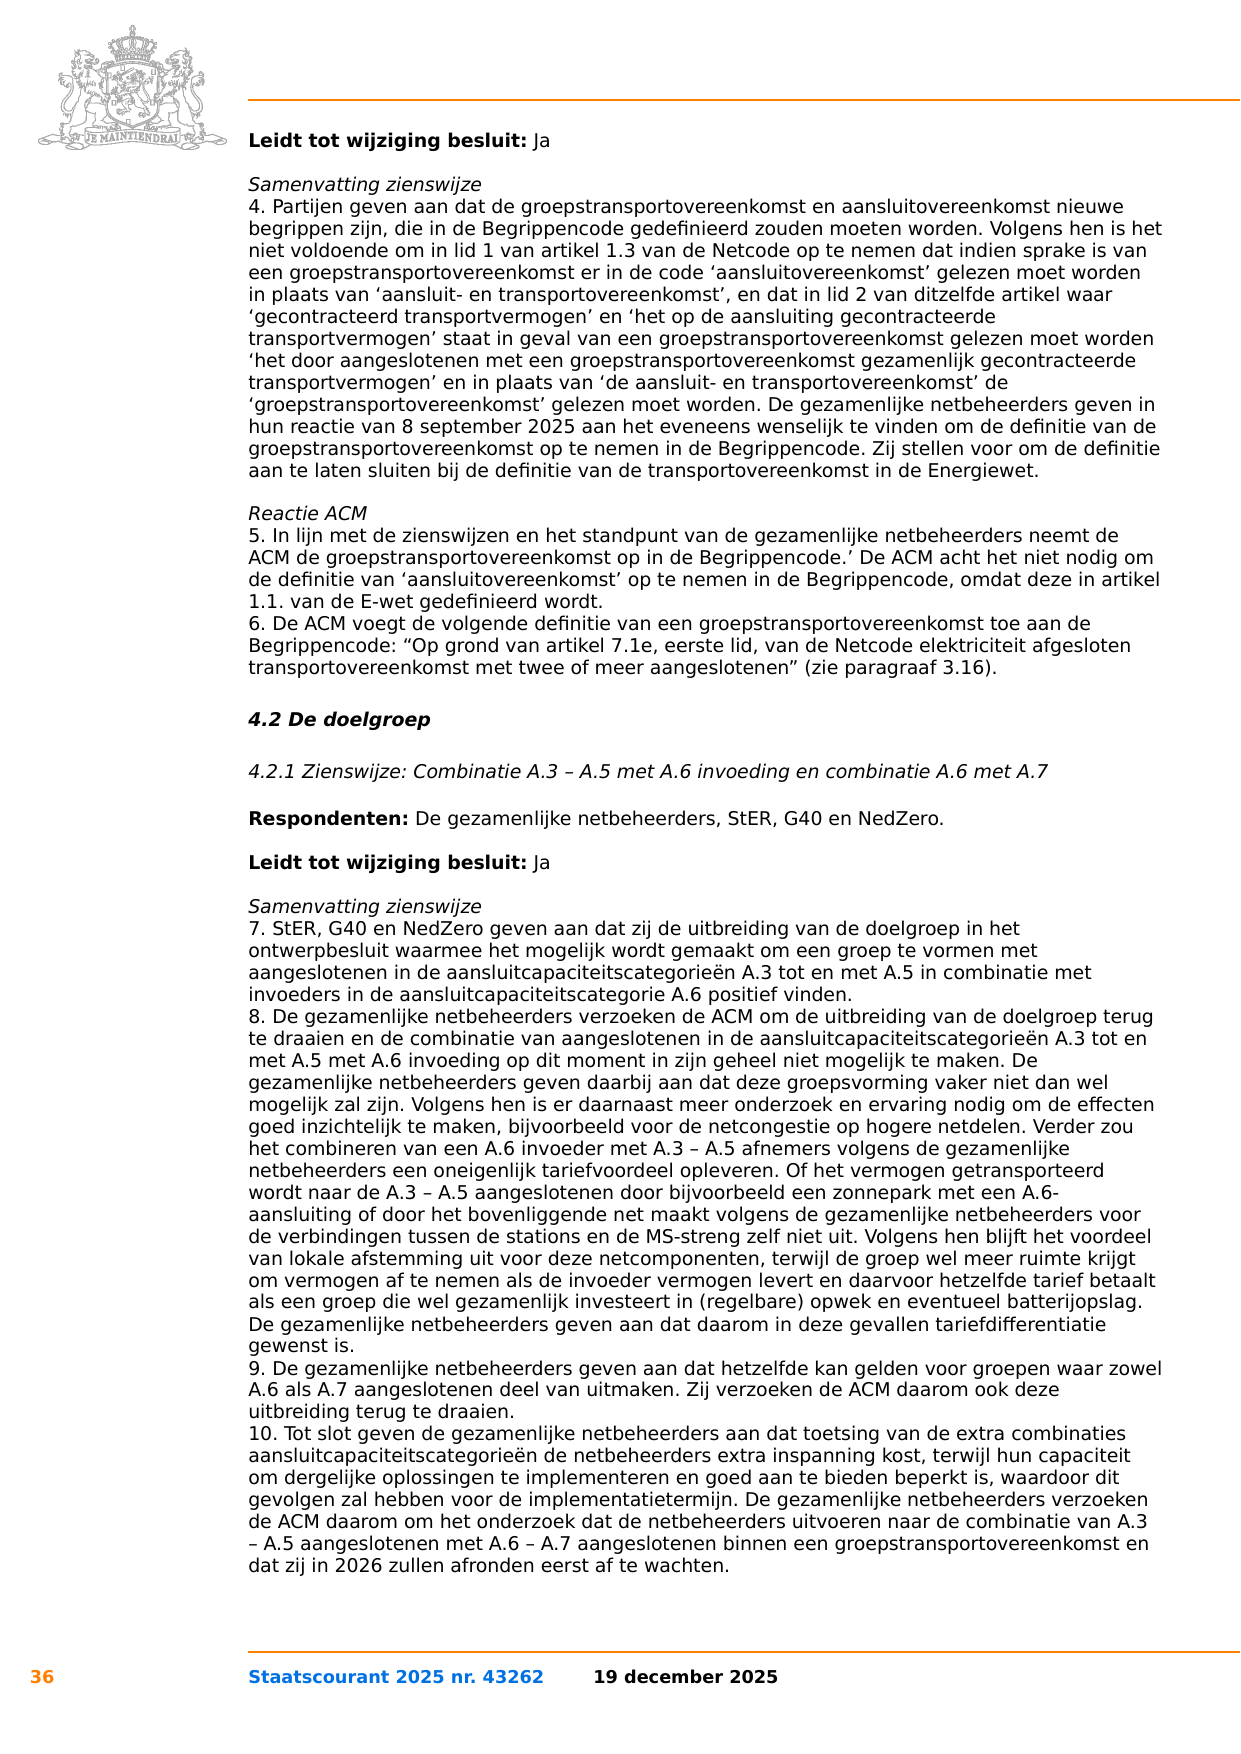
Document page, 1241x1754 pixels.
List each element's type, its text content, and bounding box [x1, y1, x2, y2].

text 4. Partijen geven aan dat de groepstransportovereenkomst en aansluitovereenkomst nieuwe begrippen zijn, die in de Begrippencode gedefinieerd zouden moeten worden. Volgens hen is het niet voldoende om in lid 1 van artikel 1.3 van de Netcode op te nemen dat indien sprake is van een groepstransportovereenkomst er in de code ‘aansluitovereenkomst’ gelezen moet worden in plaats van ‘aansluit- en transportovereenkomst’, en dat in lid 2 van ditzelfde artikel waar ‘gecontracteerd transportvermogen’ en ‘het op de aansluiting gecontracteerde transportvermogen’ staat in geval van een groepstransportovereenkomst gelezen moet worden ‘het door aangeslotenen met een groepstransportovereenkomst gezamenlijk gecontracteerde transportvermogen’ en in plaats van ‘de aansluit- en transportovereenkomst’ de ‘groepstransportovereenkomst’ gelezen moet worden. De gezamenlijke netbeheerders geven in hun reactie van 8 september 2025 aan het eveneens wenselijk te vinden om de definitie van de groepstransportovereenkomst op te nemen in de Begrippencode. Zij stellen voor om de definitie aan te laten sluiten bij de definitie van de transportovereenkomst in de Energiewet. [248, 196, 1163, 481]
subtitle Samenvatting zienswijze [248, 896, 1163, 918]
text 6. De ACM voegt de volgende definitie van een groepstransportovereenkomst toe aan de Begrippencode: “Op grond van artikel 7.1e, eerste lid, van de Netcode elektriciteit afgesloten transportovereenkomst met twee of meer aangeslotenen” (zie paragraaf 3.16). [248, 613, 1163, 679]
picture [38, 25, 227, 150]
text 7. StER, G40 en NedZero geven aan dat zij de uitbreiding van de doelgroep in het ontwerpbesluit waarmee het mogelijk wordt gemaakt om een groep te vormen met aangeslotenen in de aansluitcapaciteitscategorieën A.3 tot en met A.5 in combinatie met invoeders in de aansluitcapaciteitscategorie A.6 positief vinden. [248, 918, 1163, 1006]
text Respondenten: De gezamenlijke netbeheerders, StER, G40 en NedZero. [248, 808, 1163, 830]
subtitle 4.2.1 Zienswijze: Combinatie A.3 – A.5 met A.6 invoeding en combinatie A.6 met A.7 [248, 761, 1163, 783]
subtitle Reactie ACM [248, 503, 1163, 525]
text 8. De gezamenlijke netbeheerders verzoeken de ACM om de uitbreiding van de doelgroep terug te draaien en de combinatie van aangeslotenen in de aansluitcapaciteitscategorieën A.3 tot en met A.5 met A.6 invoeding op dit moment in zijn geheel niet mogelijk te maken. De gezamenlijke netbeheerders geven daarbij aan dat deze groepsvorming vaker niet dan wel mogelijk zal zijn. Volgens hen is er daarnaast meer onderzoek en ervaring nodig om de effecten goed inzichtelijk te maken, bijvoorbeeld voor de netcongestie op hogere netdelen. Verder zou het combineren van een A.6 invoeder met A.3 – A.5 afnemers volgens de gezamenlijke netbeheerders een oneigenlijk tariefvoordeel opleveren. Of het vermogen getransporteerd wordt naar de A.3 – A.5 aangeslotenen door bijvoorbeeld een zonnepark met een A.6-aansluiting of door het bovenliggende net maakt volgens de gezamenlijke netbeheerders voor de verbindingen tussen de stations en de MS-streng zelf niet uit. Volgens hen blijft het voordeel van lokale afstemming uit voor deze netcomponenten, terwijl de groep wel meer ruimte krijgt om vermogen af te nemen als de invoeder vermogen levert en daarvoor hetzelfde tarief betaalt als een groep die wel gezamenlijk investeert in (regelbare) opwek en eventueel batterijopslag. De gezamenlijke netbeheerders geven aan dat daarom in deze gevallen tariefdifferentiatie gewenst is. [248, 1006, 1163, 1357]
text 9. De gezamenlijke netbeheerders geven aan dat hetzelfde kan gelden voor groepen waar zowel A.6 als A.7 aangeslotenen deel van uitmaken. Zij verzoeken de ACM daarom ook deze uitbreiding terug te draaien. [248, 1357, 1163, 1423]
text 10. Tot slot geven de gezamenlijke netbeheerders aan dat toetsing van de extra combinaties aansluitcapaciteitscategorieën de netbeheerders extra inspanning kost, terwijl hun capaciteit om dergelijke oplossingen te implementeren en goed aan te bieden beperkt is, waardoor dit gevolgen zal hebben voor de implementatietermijn. De gezamenlijke netbeheerders verzoeken de ACM daarom om het onderzoek dat de netbeheerders uitvoeren naar de combinatie van A.3 – A.5 aangeslotenen met A.6 – A.7 aangeslotenen binnen een groepstransportovereenkomst en dat zij in 2026 zullen afronden eerst af te wachten. [248, 1423, 1163, 1577]
subtitle 4.2 De doelgroep [248, 709, 1163, 731]
subtitle Samenvatting zienswijze [248, 174, 1163, 196]
text Leidt tot wijziging besluit: Ja [248, 852, 1163, 874]
text 5. In lijn met de zienswijzen en het standpunt van de gezamenlijke netbeheerders neemt de ACM de groepstransportovereenkomst op in de Begrippencode.’ De ACM acht het niet nodig om de definitie van ‘aansluitovereenkomst’ op te nemen in de Begrippencode, omdat deze in artikel 1.1. van de E-wet gedefinieerd wordt. [248, 525, 1163, 613]
text Leidt tot wijziging besluit: Ja [248, 130, 1163, 152]
